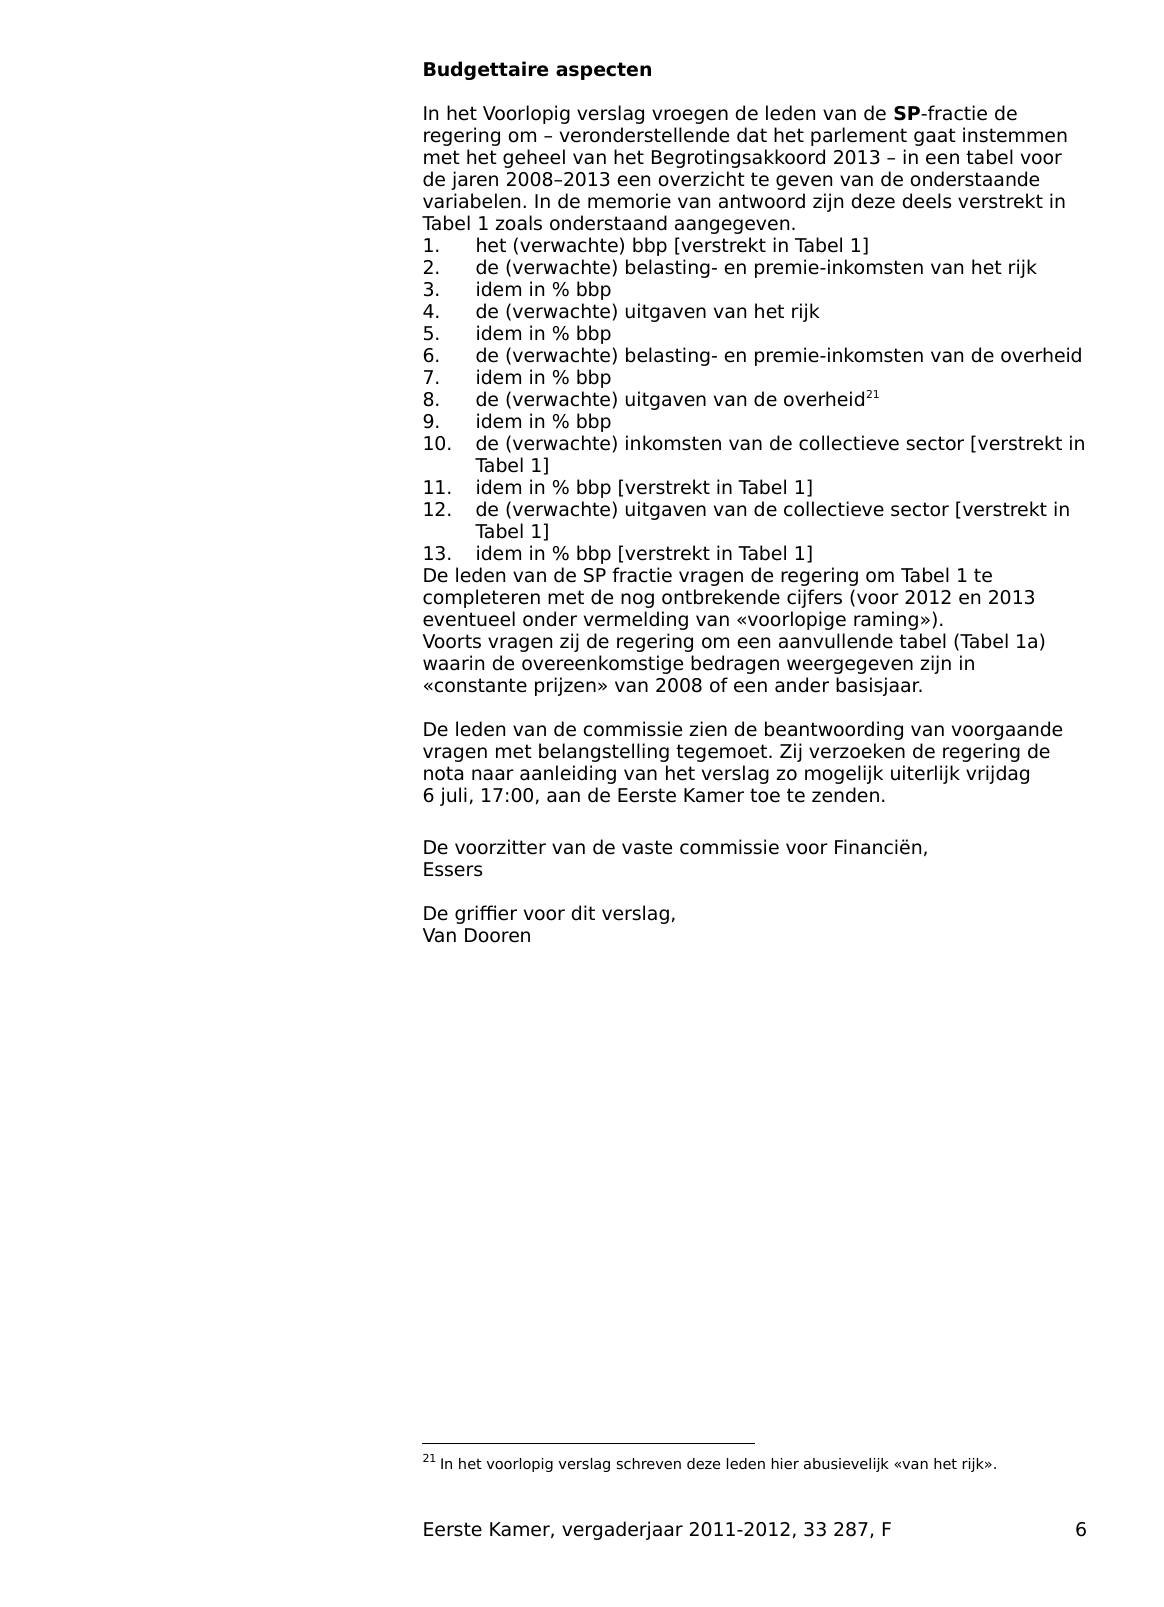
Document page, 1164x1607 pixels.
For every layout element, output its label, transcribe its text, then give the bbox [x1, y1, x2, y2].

text 9. idem in % bbp [422, 411, 1087, 433]
text 11. idem in % bbp [verstrekt in Tabel 1] [422, 477, 1087, 499]
text In het voorlopig verslag schreven deze leden hier abusievelijk «van het rijk». [422, 1452, 1087, 1474]
text 7. idem in % bbp [422, 367, 1087, 389]
text 8. de (verwachte) uitgaven van de overheid [422, 389, 1087, 411]
text 3. idem in % bbp [422, 279, 1087, 301]
subtitle Budgettaire aspecten [422, 59, 1087, 81]
text 1. het (verwachte) bbp [verstrekt in Tabel 1] [422, 235, 1087, 257]
text 2. de (verwachte) belasting- en premie-inkomsten van het rijk [422, 257, 1087, 279]
text De voorzitter van de vaste commissie voor Financiën, Essers [422, 837, 1087, 881]
text De griffier voor dit verslag, Van Dooren [422, 903, 1087, 947]
text 4. de (verwachte) uitgaven van het rijk [422, 301, 1087, 323]
text De leden van de commissie zien de beantwoording van voorgaande vragen met belangstelling tegemoet. Zij verzoeken de regering de nota naar aanleiding van het verslag zo mogelijk uiterlijk vrijdag 6 juli, 17:00, aan de Eerste Kamer toe te zenden. [422, 719, 1087, 807]
text 12. de (verwachte) uitgaven van de collectieve sector [verstrekt in Tabel 1] [422, 499, 1087, 543]
text In het Voorlopig verslag vroegen de leden van de SP-fractie de regering om – veronderstellende dat het parlement gaat instemmen met het geheel van het Begrotingsakkoord 2013 – in een tabel voor de jaren 2008–2013 een overzicht te geven van de onderstaande variabelen. In de memorie van antwoord zijn deze deels verstrekt in Tabel 1 zoals onderstaand aangegeven. [422, 103, 1087, 235]
text Voorts vragen zij de regering om een aanvullende tabel (Tabel 1a) waarin de overeenkomstige bedragen weergegeven zijn in «constante prijzen» van 2008 of een ander basisjaar. [422, 631, 1087, 697]
text 13. idem in % bbp [verstrekt in Tabel 1] [422, 543, 1087, 565]
text 10. de (verwachte) inkomsten van de collectieve sector [verstrekt in Tabel 1] [422, 433, 1087, 477]
text 6. de (verwachte) belasting- en premie-inkomsten van de overheid [422, 345, 1087, 367]
text 5. idem in % bbp [422, 323, 1087, 345]
text De leden van de SP fractie vragen de regering om Tabel 1 te completeren met de nog ontbrekende cijfers (voor 2012 en 2013 eventueel onder vermelding van «voorlopige raming»). [422, 565, 1087, 631]
